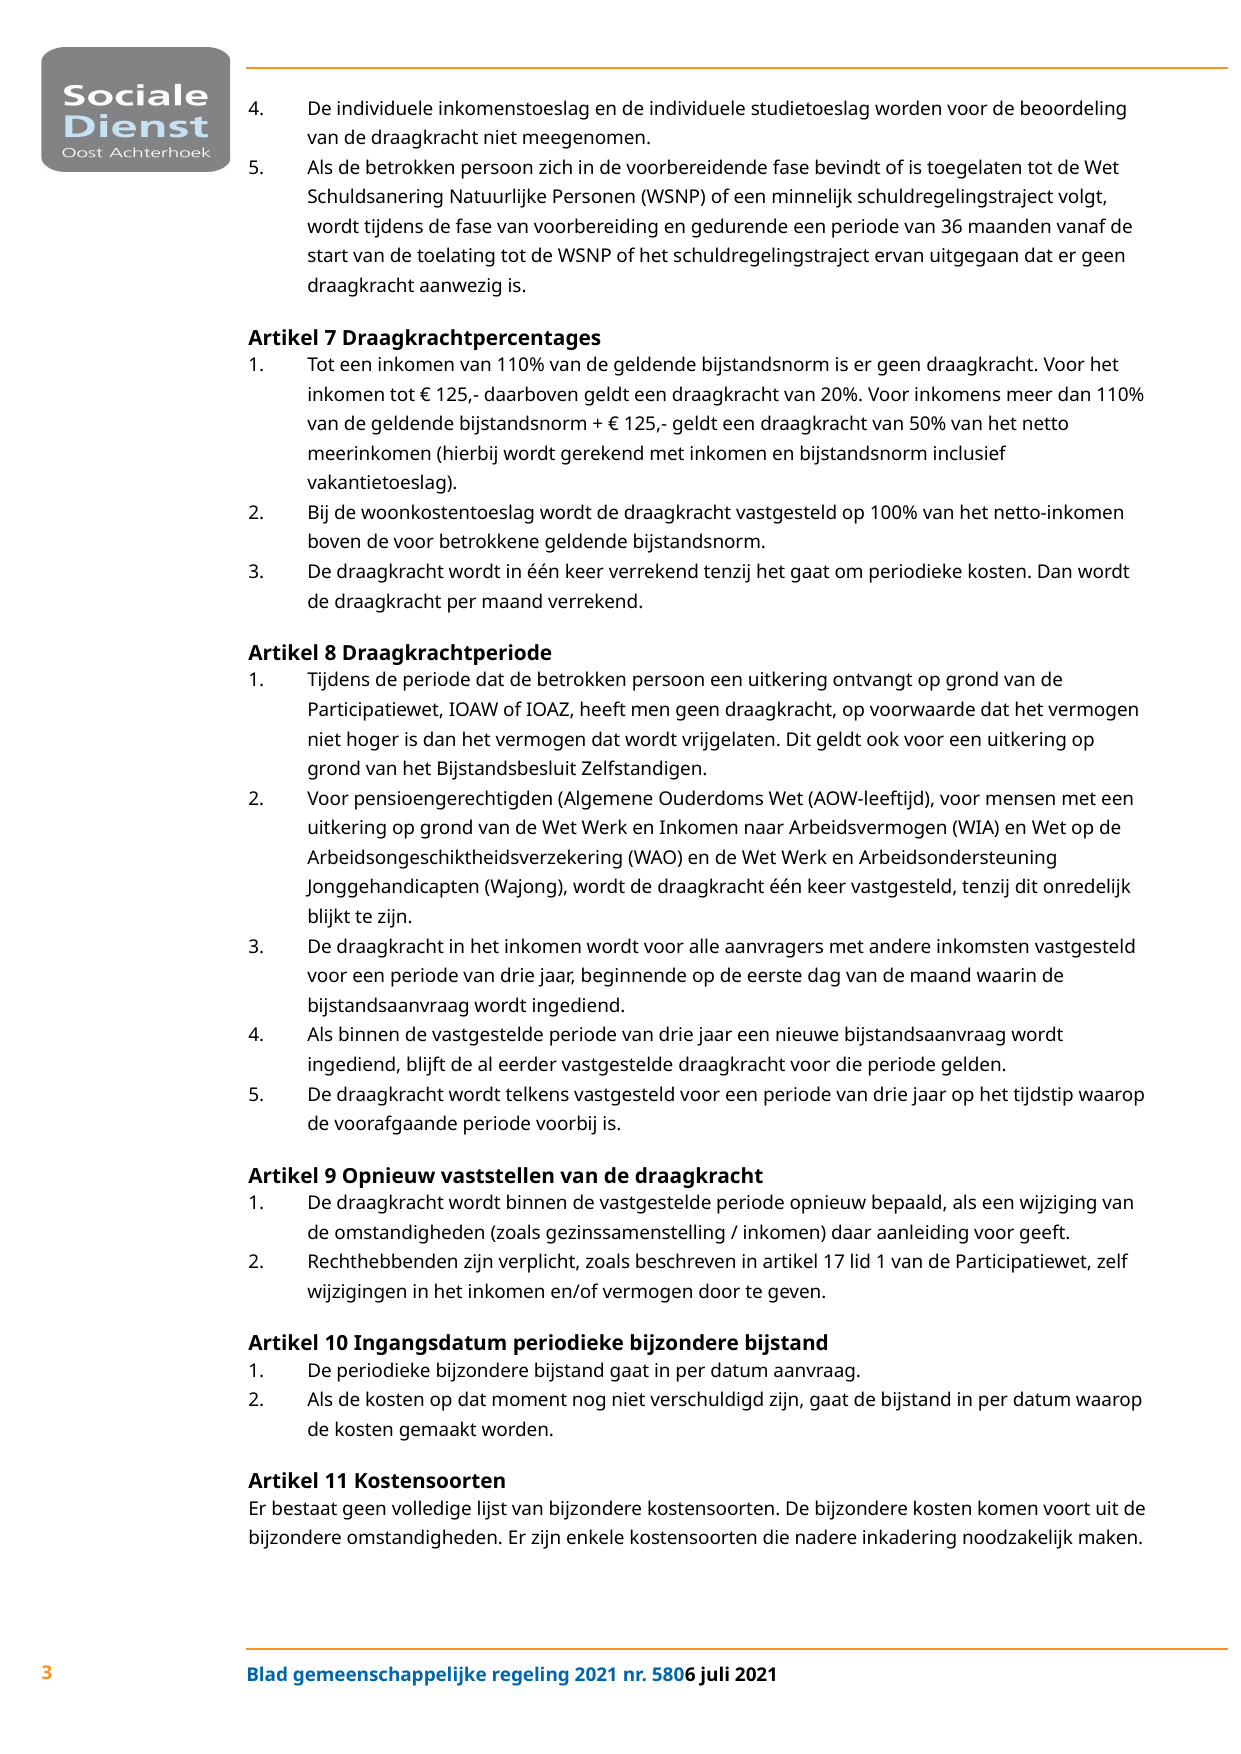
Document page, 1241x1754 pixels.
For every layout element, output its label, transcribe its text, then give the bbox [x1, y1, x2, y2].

list Tijdens de periode dat de betrokken persoon een uitkering ontvangt op grond van de Participatiewet, IOAW of IOAZ, heeft men geen draagkracht, op voorwaarde dat het vermogen niet hoger is dan het vermogen dat wordt vrijgelaten. Dit geldt ook voor een uitkering op grond van het Bijstandsbesluit Zelfstandigen. [248, 667, 1152, 781]
text Artikel 10 Ingangsdatum periodieke bijzondere bijstand [248, 1328, 1152, 1357]
list De individuele inkomenstoeslag en de individuele studietoeslag worden voor de beoordeling van de draagkracht niet meegenomen. [248, 95, 1152, 150]
list De periodieke bijzondere bijstand gaat in per datum aanvraag. [248, 1357, 1152, 1383]
list Als binnen de vastgestelde periode van drie jaar een nieuwe bijstandsaanvraag wordt ingediend, blijft de al eerder vastgestelde draagkracht voor die periode gelden. [248, 1022, 1152, 1077]
list Bij de woonkostentoeslag wordt de draagkracht vastgesteld op 100% van het netto-inkomen boven de voor betrokkene geldende bijstandsnorm. [248, 499, 1152, 554]
list Als de kosten op dat moment nog niet verschuldigd zijn, gaat de bijstand in per datum waarop de kosten gemaakt worden. [248, 1386, 1152, 1442]
list Voor pensioengerechtigden (Algemene Ouderdoms Wet (AOW-leeftijd), voor mensen met een uitkering op grond van de Wet Werk en Inkomen naar Arbeidsvermogen (WIA) en Wet op de Arbeidsongeschiktheidsverzekering (WAO) en de Wet Werk en Arbeidsondersteuning Jonggehandicapten (Wajong), wordt de draagkracht één keer vastgesteld, tenzij dit onredelijk blijkt te zijn. [248, 785, 1152, 929]
list Tot een inkomen van 110% van de geldende bijstandsnorm is er geen draagkracht. Voor het inkomen tot € 125,- daarboven geldt een draagkracht van 20%. Voor inkomens meer dan 110% van de geldende bijstandsnorm + € 125,- geldt een draagkracht van 50% van het netto meerinkomen (hierbij wordt gerekend met inkomen en bijstandsnorm inclusief vakantietoeslag). [248, 351, 1152, 495]
picture [41, 47, 231, 172]
text Artikel 11 Kostensoorten [248, 1466, 1152, 1495]
text Artikel 8 Draagkrachtperiode [248, 638, 1152, 667]
text Er bestaat geen volledige lijst van bijzondere kostensoorten. De bijzondere kosten komen voort uit de bijzondere omstandigheden. Er zijn enkele kostensoorten die nadere inkadering noodzakelijk maken. [248, 1495, 1152, 1550]
list De draagkracht wordt binnen de vastgestelde periode opnieuw bepaald, als een wijziging van de omstandigheden (zoals gezinssamenstelling / inkomen) daar aanleiding voor geeft. [248, 1189, 1152, 1244]
list De draagkracht in het inkomen wordt voor alle aanvragers met andere inkomsten vastgesteld voor een periode van drie jaar, beginnende op de eerste dag van de maand waarin de bijstandsaanvraag wordt ingediend. [248, 933, 1152, 1018]
list Als de betrokken persoon zich in de voorbereidende fase bevindt of is toegelaten tot de Wet Schuldsanering Natuurlijke Personen (WSNP) of een minnelijk schuldregelingstraject volgt, wordt tijdens de fase van voorbereiding en gedurende een periode van 36 maanden vanaf de start van de toelating tot de WSNP of het schuldregelingstraject ervan uitgegaan dat er geen draagkracht aanwezig is. [248, 154, 1152, 298]
list De draagkracht wordt in één keer verrekend tenzij het gaat om periodieke kosten. Dan wordt de draagkracht per maand verrekend. [248, 558, 1152, 613]
list Rechthebbenden zijn verplicht, zoals beschreven in artikel 17 lid 1 van de Participatiewet, zelf wijzigingen in het inkomen en/of vermogen door te geven. [248, 1248, 1152, 1304]
text Artikel 7 Draagkrachtpercentages [248, 323, 1152, 351]
text Artikel 9 Opnieuw vaststellen van de draagkracht [248, 1161, 1152, 1189]
list De draagkracht wordt telkens vastgesteld voor een periode van drie jaar op het tijdstip waarop de voorafgaande periode voorbij is. [248, 1081, 1152, 1136]
